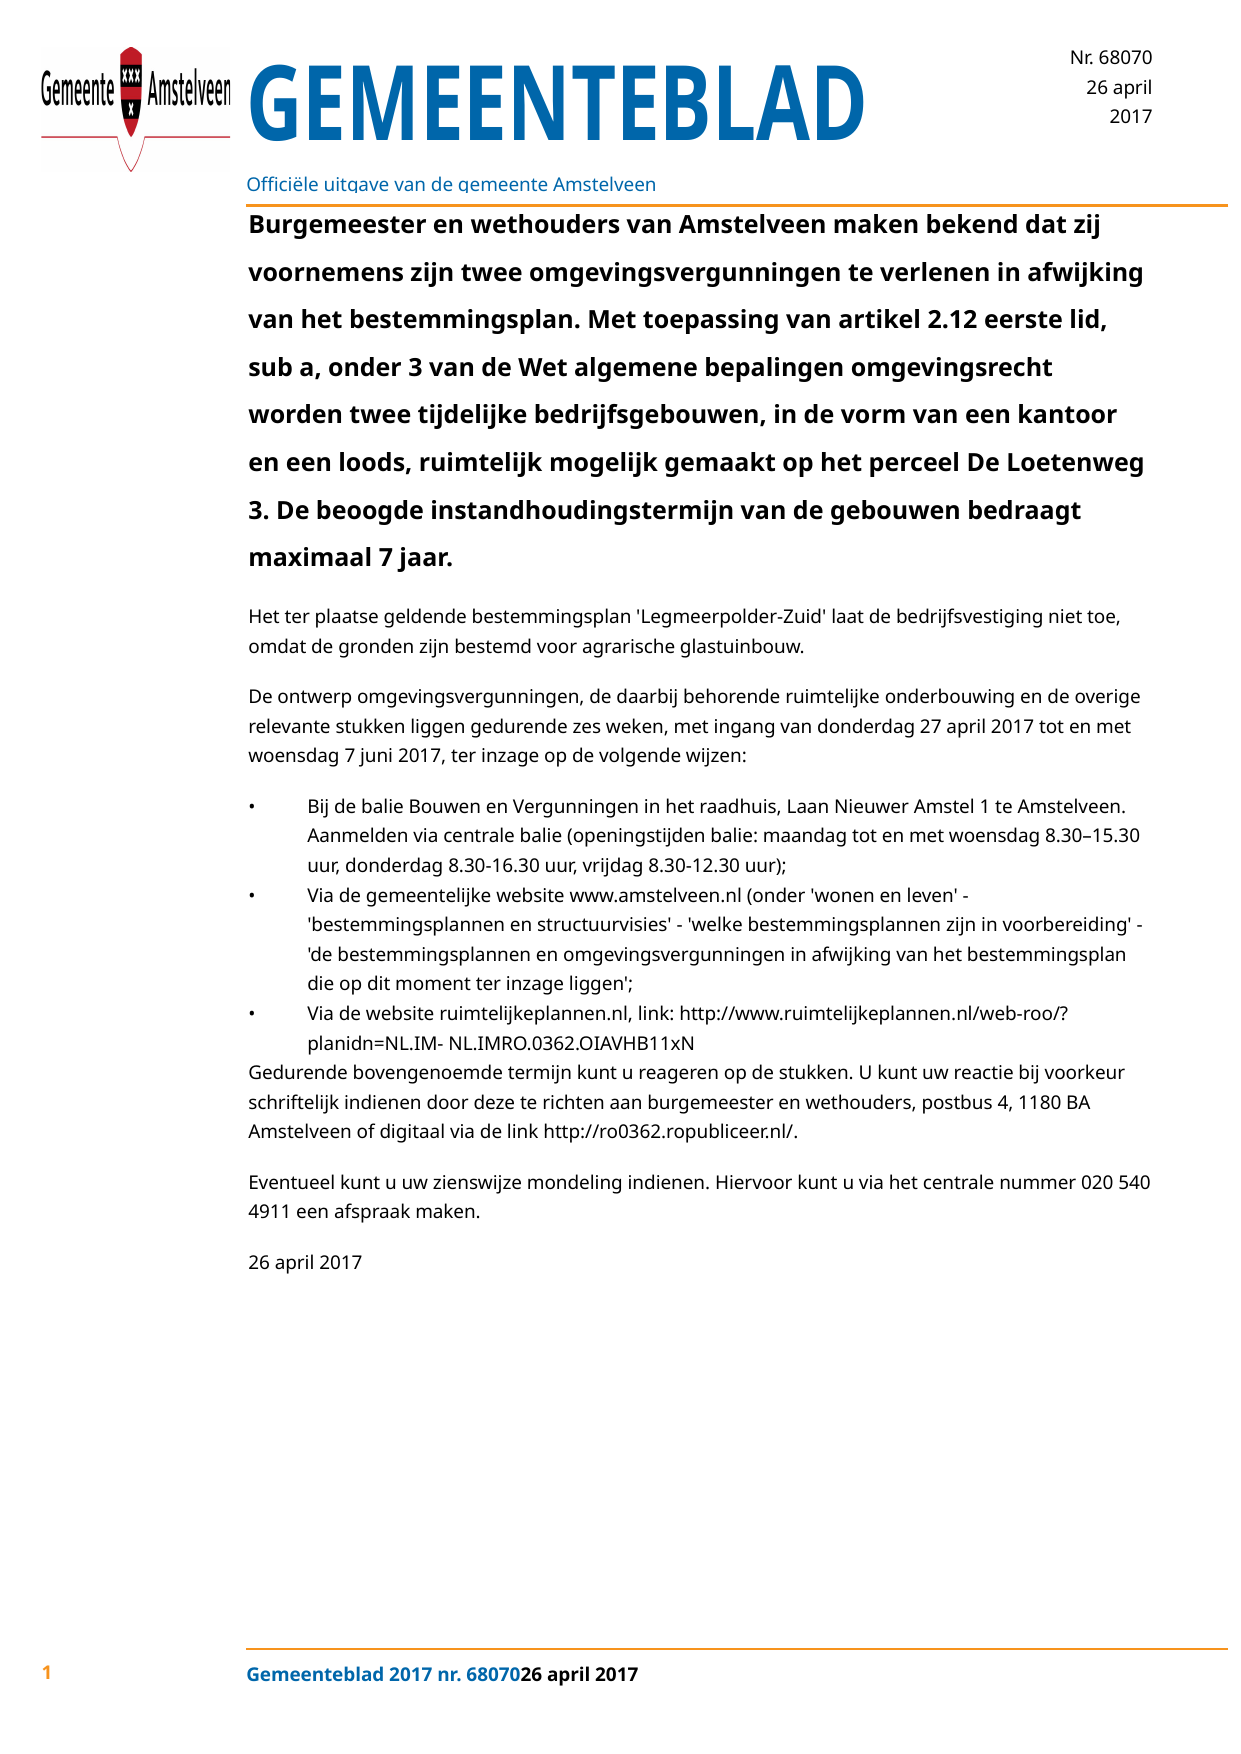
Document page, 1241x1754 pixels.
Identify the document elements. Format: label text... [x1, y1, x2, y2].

text Burgemeester en wethouders van Amstelveen maken bekend dat zij voornemens zijn twee omgevingsvergunningen te verlenen in afwijking van het bestemmingsplan. Met toepassing van artikel 2.12 eerste lid, sub a, onder 3 van de Wet algemene bepalingen omgevingsrecht worden twee tijdelijke bedrijfsgebouwen, in de vorm van een kantoor en een loods, ruimtelijk mogelijk gemaakt op het perceel De Loetenweg 3. De beoogde instandhoudingstermijn van de gebouwen bedraagt maximaal 7 jaar. [248, 207, 1152, 574]
text Het ter plaatse geldende bestemmingsplan 'Legmeerpolder-Zuid' laat de bedrijfsvestiging niet toe, omdat de gronden zijn bestemd voor agrarische glastuinbouw. [248, 603, 1152, 659]
text De ontwerp omgevingsvergunningen, de daarbij behorende ruimtelijke onderbouwing en de overige relevante stukken liggen gedurende zes weken, met ingang van donderdag 27 april 2017 tot en met woensdag 7 juni 2017, ter inzage op de volgende wijzen: [248, 683, 1152, 768]
text Gedurende bovengenoemde termijn kunt u reageren op de stukken. U kunt uw reactie bij voorkeur schriftelijk indienen door deze te richten aan burgemeester en wethouders, postbus 4, 1180 BA Amstelveen of digitaal via de link http://ro0362.ropubliceer.nl/. [248, 1059, 1152, 1144]
text Eventueel kunt u uw zienswijze mondeling indienen. Hiervoor kunt u via het centrale nummer 020 540 4911 een afspraak maken. [248, 1169, 1152, 1224]
list Bij de balie Bouwen en Vergunningen in het raadhuis, Laan Nieuwer Amstel 1 te Amstelveen. Aanmelden via centrale balie (openingstijden balie: maandag tot en met woensdag 8.30–15.30 uur, donderdag 8.30-16.30 uur, vrijdag 8.30-12.30 uur); [248, 793, 1152, 878]
list Via de gemeentelijke website www.amstelveen.nl (onder 'wonen en leven' - 'bestemmingsplannen en structuurvisies' - 'welke bestemmingsplannen zijn in voorbereiding' - 'de bestemmingsplannen en omgevingsvergunningen in afwijking van het bestemmingsplan die op dit moment ter inzage liggen'; [248, 882, 1152, 996]
picture [41, 47, 231, 172]
list Via de website ruimtelijkeplannen.nl, link: http://www.ruimtelijkeplannen.nl/web-roo/?planidn=NL.IM- NL.IMRO.0362.OIAVHB11xN [248, 1000, 1152, 1056]
text 26 april 2017 [248, 1249, 1152, 1275]
